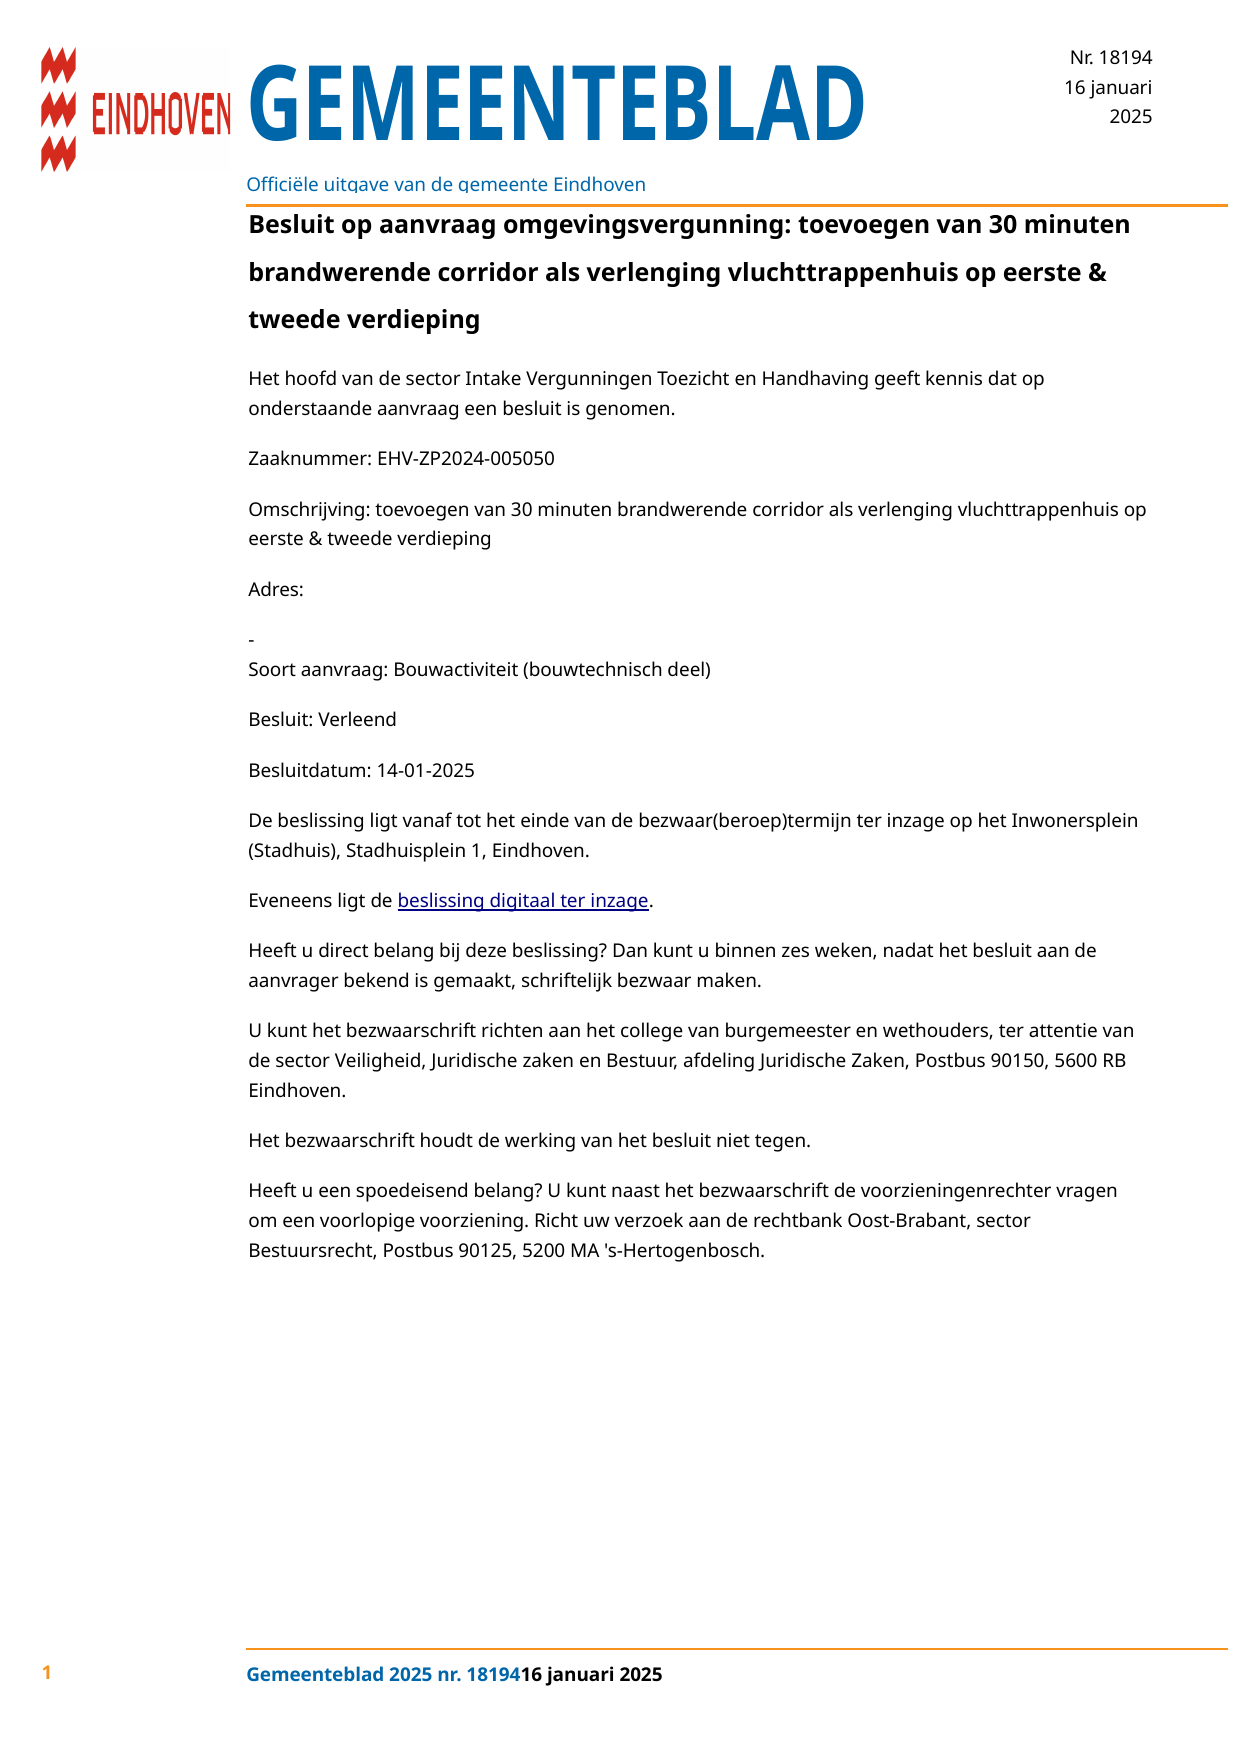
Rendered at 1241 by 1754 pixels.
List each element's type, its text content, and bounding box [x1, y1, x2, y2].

text Besluit: Verleend [248, 706, 1152, 732]
text Adres: [248, 576, 1152, 602]
text Heeft u een spoedeisend belang? U kunt naast het bezwaarschrift de voorzieningenrechter vragen om een voorlopige voorziening. Richt uw verzoek aan de rechtbank Oost-Brabant, sector Bestuursrecht, Postbus 90125, 5200 MA 's-Hertogenbosch. [248, 1178, 1152, 1262]
text Het bezwaarschrift houdt de werking van het besluit niet tegen. [248, 1127, 1152, 1153]
text De beslissing ligt vanaf tot het einde van de bezwaar(beroep)termijn ter inzage op het Inwonersplein (Stadhuis), Stadhuisplein 1, Eindhoven. [248, 807, 1152, 862]
text Soort aanvraag: Bouwactiviteit (bouwtechnisch deel) [248, 656, 1152, 682]
text Omschrijving: toevoegen van 30 minuten brandwerende corridor als verlenging vluchttrappenhuis op eerste & tweede verdieping [248, 496, 1152, 551]
text Besluitdatum: 14-01-2025 [248, 757, 1152, 782]
text Heeft u direct belang bij deze beslissing? Dan kunt u binnen zes weken, nadat het besluit aan de aanvrager bekend is gemaakt, schriftelijk bezwaar maken. [248, 938, 1152, 993]
text Zaaknummer: EHV-ZP2024-005050 [248, 446, 1152, 471]
text Het hoofd van de sector Intake Vergunningen Toezicht en Handhaving geeft kennis dat op onderstaande aanvraag een besluit is genomen. [248, 366, 1152, 421]
text U kunt het bezwaarschrift richten aan het college van burgemeester en wethouders, ter attentie van de sector Veiligheid, Juridische zaken en Bestuur, afdeling Juridische Zaken, Postbus 90150, 5600 RB Eindhoven. [248, 1018, 1152, 1102]
picture [41, 47, 231, 172]
text Eveneens ligt de beslissing digitaal ter inzage. [248, 887, 1152, 913]
text Besluit op aanvraag omgevingsvergunning: toevoegen van 30 minuten brandwerende corridor als verlenging vluchttrappenhuis op eerste & tweede verdieping [248, 207, 1152, 336]
